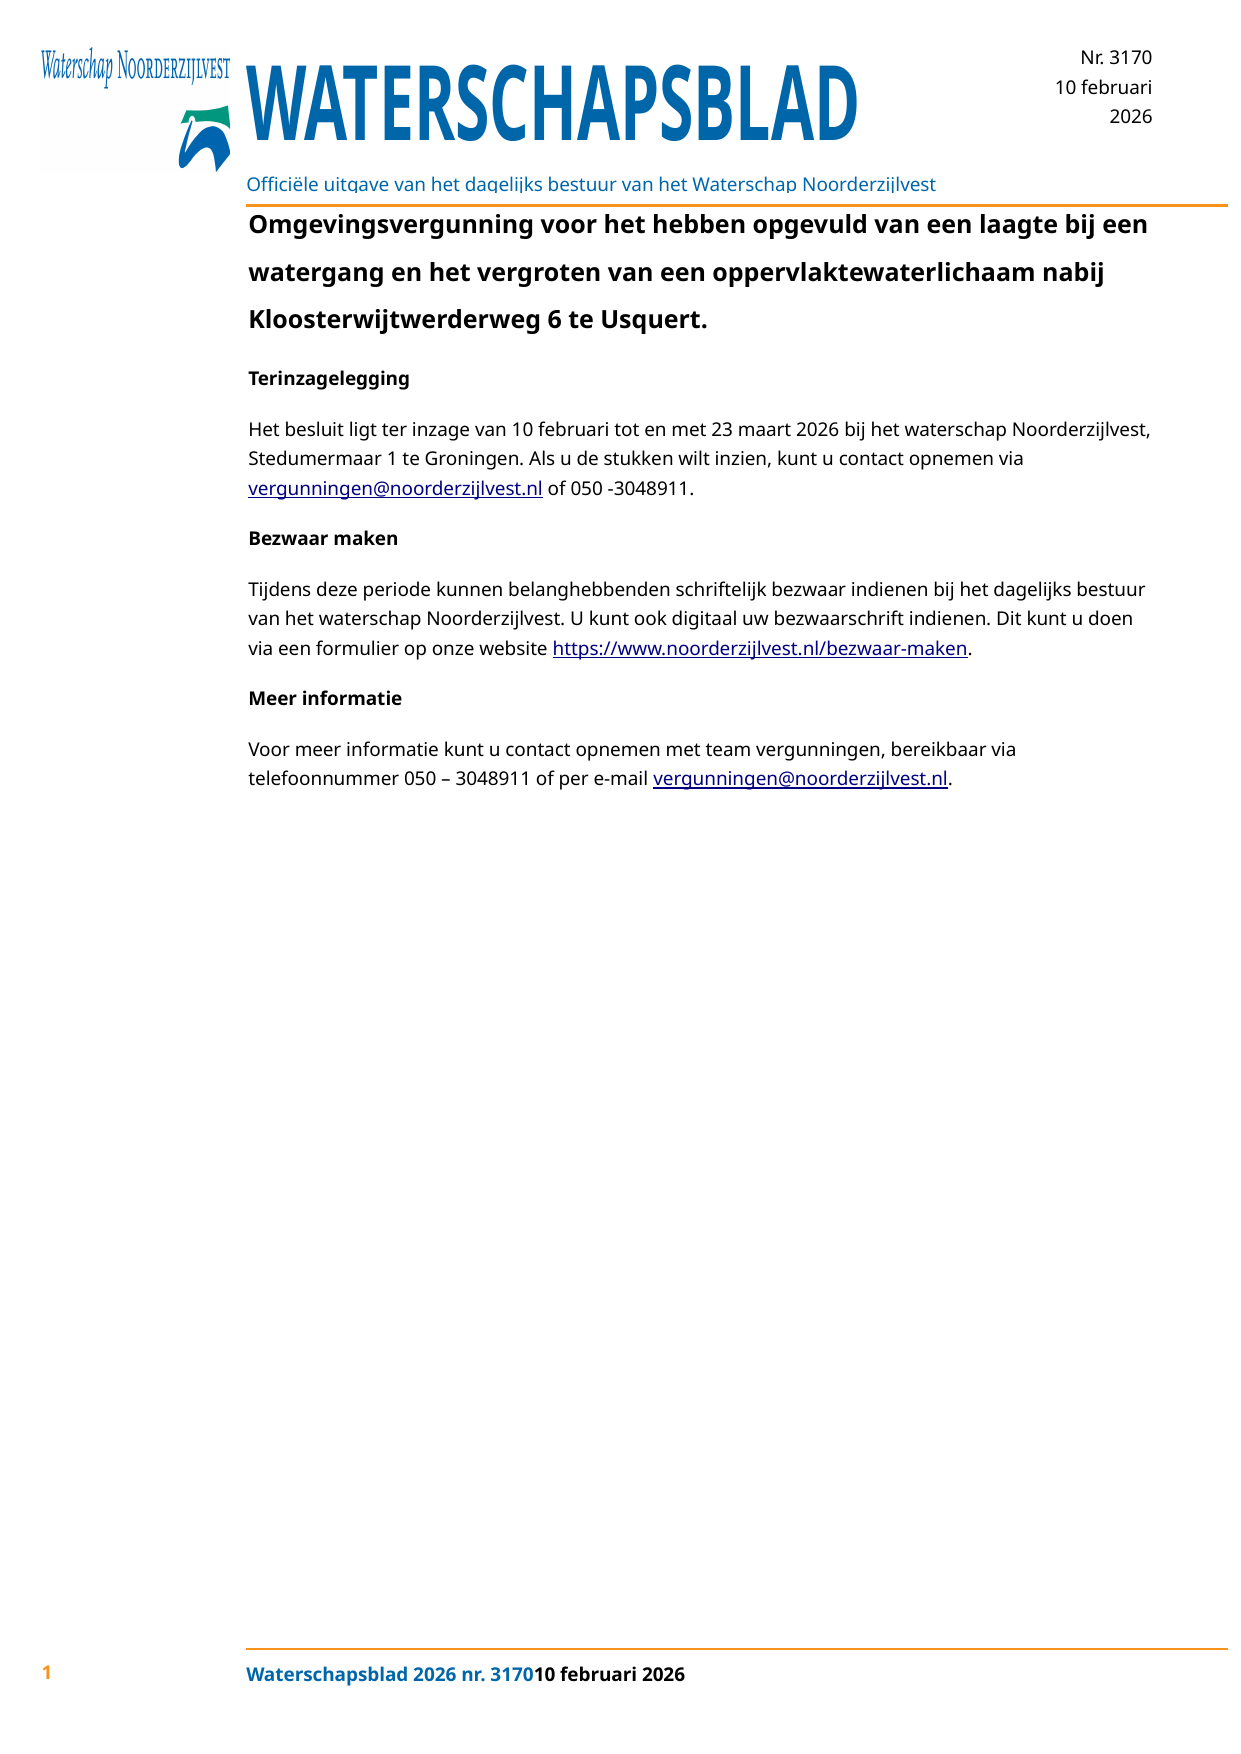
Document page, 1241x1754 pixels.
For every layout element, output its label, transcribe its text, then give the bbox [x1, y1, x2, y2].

text Tijdens deze periode kunnen belanghebbenden schriftelijk bezwaar indienen bij het dagelijks bestuur van het waterschap Noorderzijlvest. U kunt ook digitaal uw bezwaarschrift indienen. Dit kunt u doen via een formulier op onze website https://www.noorderzijlvest.nl/bezwaar-maken. [248, 576, 1152, 661]
text Meer informatie [248, 686, 1152, 711]
text Het besluit ligt ter inzage van 10 februari tot en met 23 maart 2026 bij het waterschap Noorderzijlvest, Stedumermaar 1 te Groningen. Als u de stukken wilt inzien, kunt u contact opnemen via vergunningen@noorderzijlvest.nl of 050 -3048911. [248, 416, 1152, 501]
text Bezwaar maken [248, 526, 1152, 551]
text Omgevingsvergunning voor het hebben opgevuld van een laagte bij een watergang en het vergroten van een oppervlaktewaterlichaam nabij Kloosterwijtwerderweg 6 te Usquert. [248, 207, 1152, 336]
text Voor meer informatie kunt u contact opnemen met team vergunningen, bereikbaar via telefoonnummer 050 – 3048911 of per e-mail vergunningen@noorderzijlvest.nl. [248, 736, 1152, 791]
picture [41, 47, 231, 172]
text Terinzagelegging [248, 366, 1152, 391]
